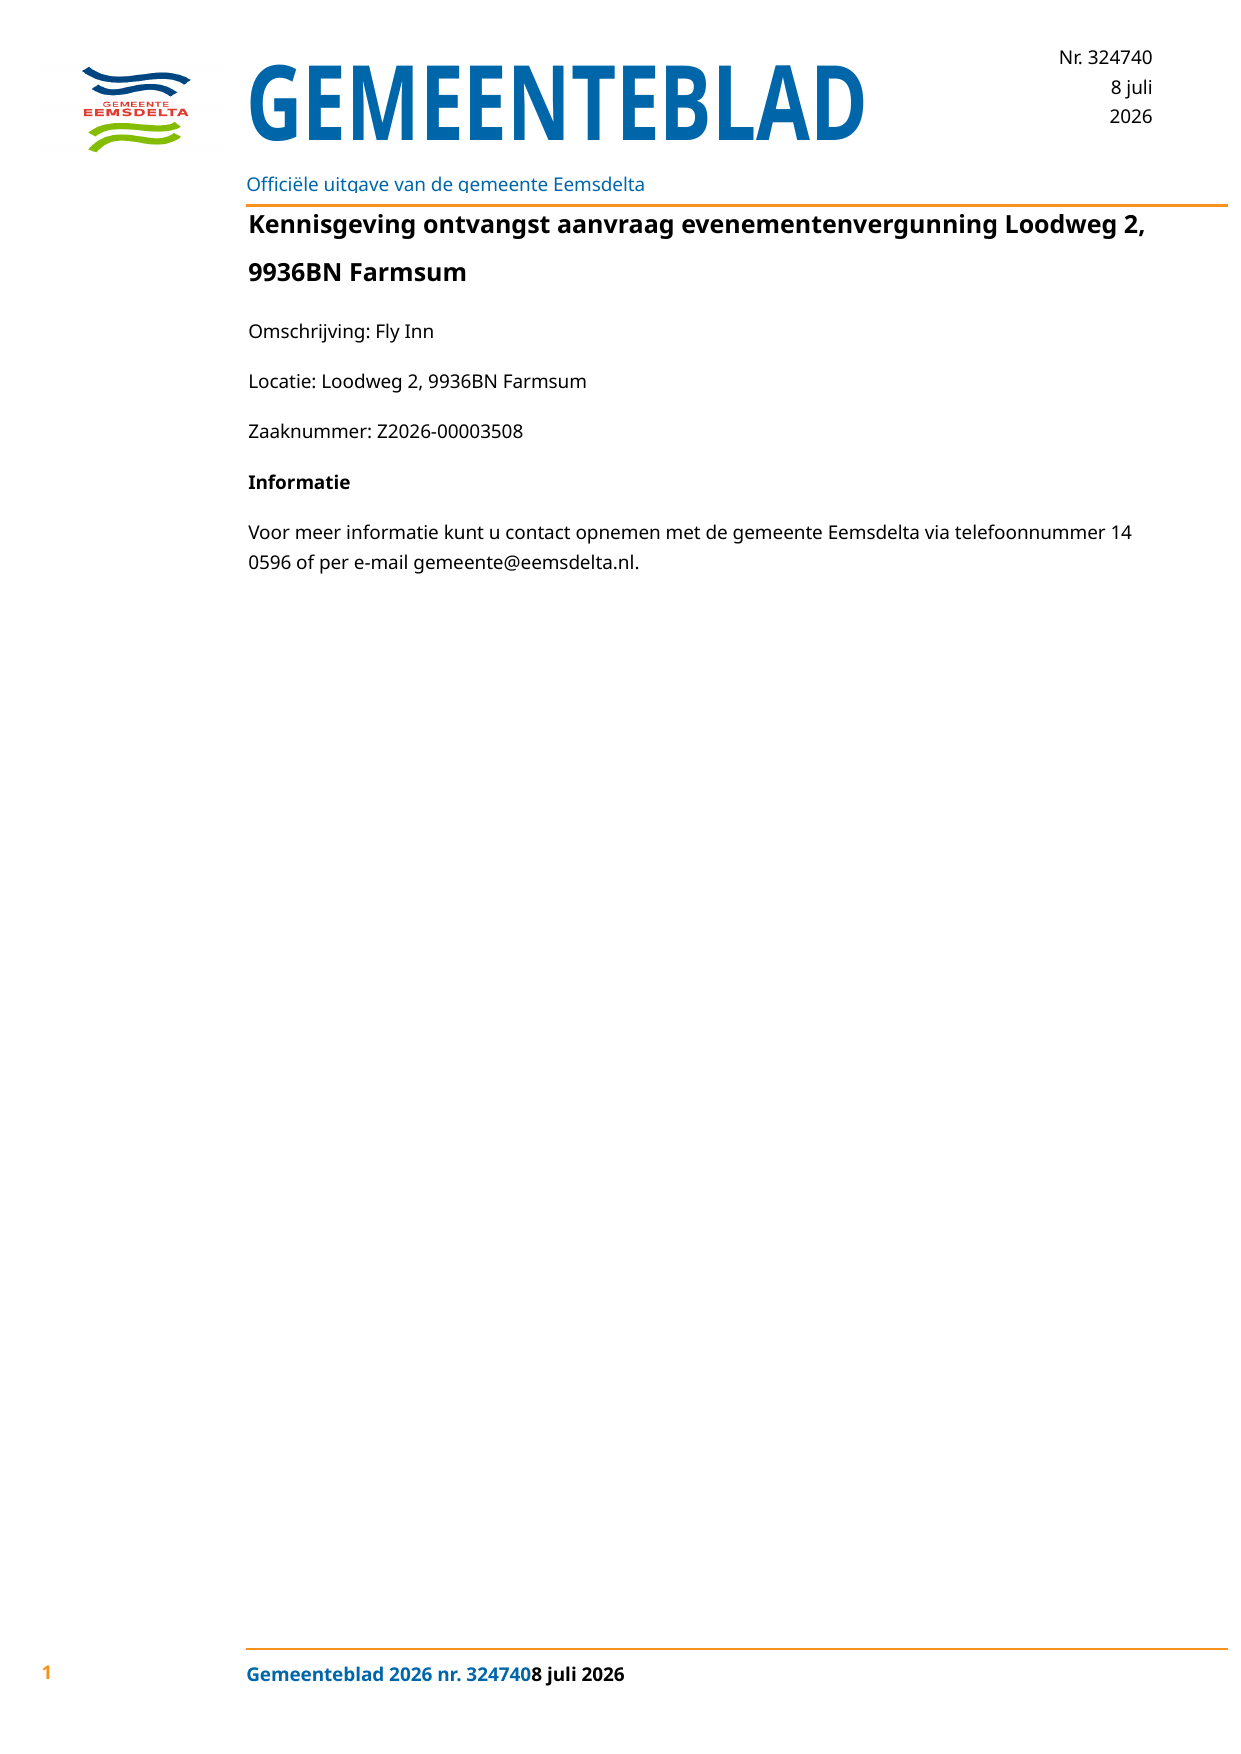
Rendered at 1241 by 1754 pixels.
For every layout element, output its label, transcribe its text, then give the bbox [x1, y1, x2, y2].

text Omschrijving: Fly Inn [248, 318, 1152, 344]
text Kennisgeving ontvangst aanvraag evenementenvergunning Loodweg 2, 9936BN Farmsum [248, 207, 1152, 288]
text Voor meer informatie kunt u contact opnemen met de gemeente Eemsdelta via telefoonnummer 14 0596 of per e-mail gemeente@eemsdelta.nl. [248, 519, 1152, 575]
text Locatie: Loodweg 2, 9936BN Farmsum [248, 368, 1152, 394]
text Zaaknummer: Z2026-00003508 [248, 419, 1152, 444]
text Informatie [248, 469, 1152, 495]
picture [41, 47, 231, 172]
